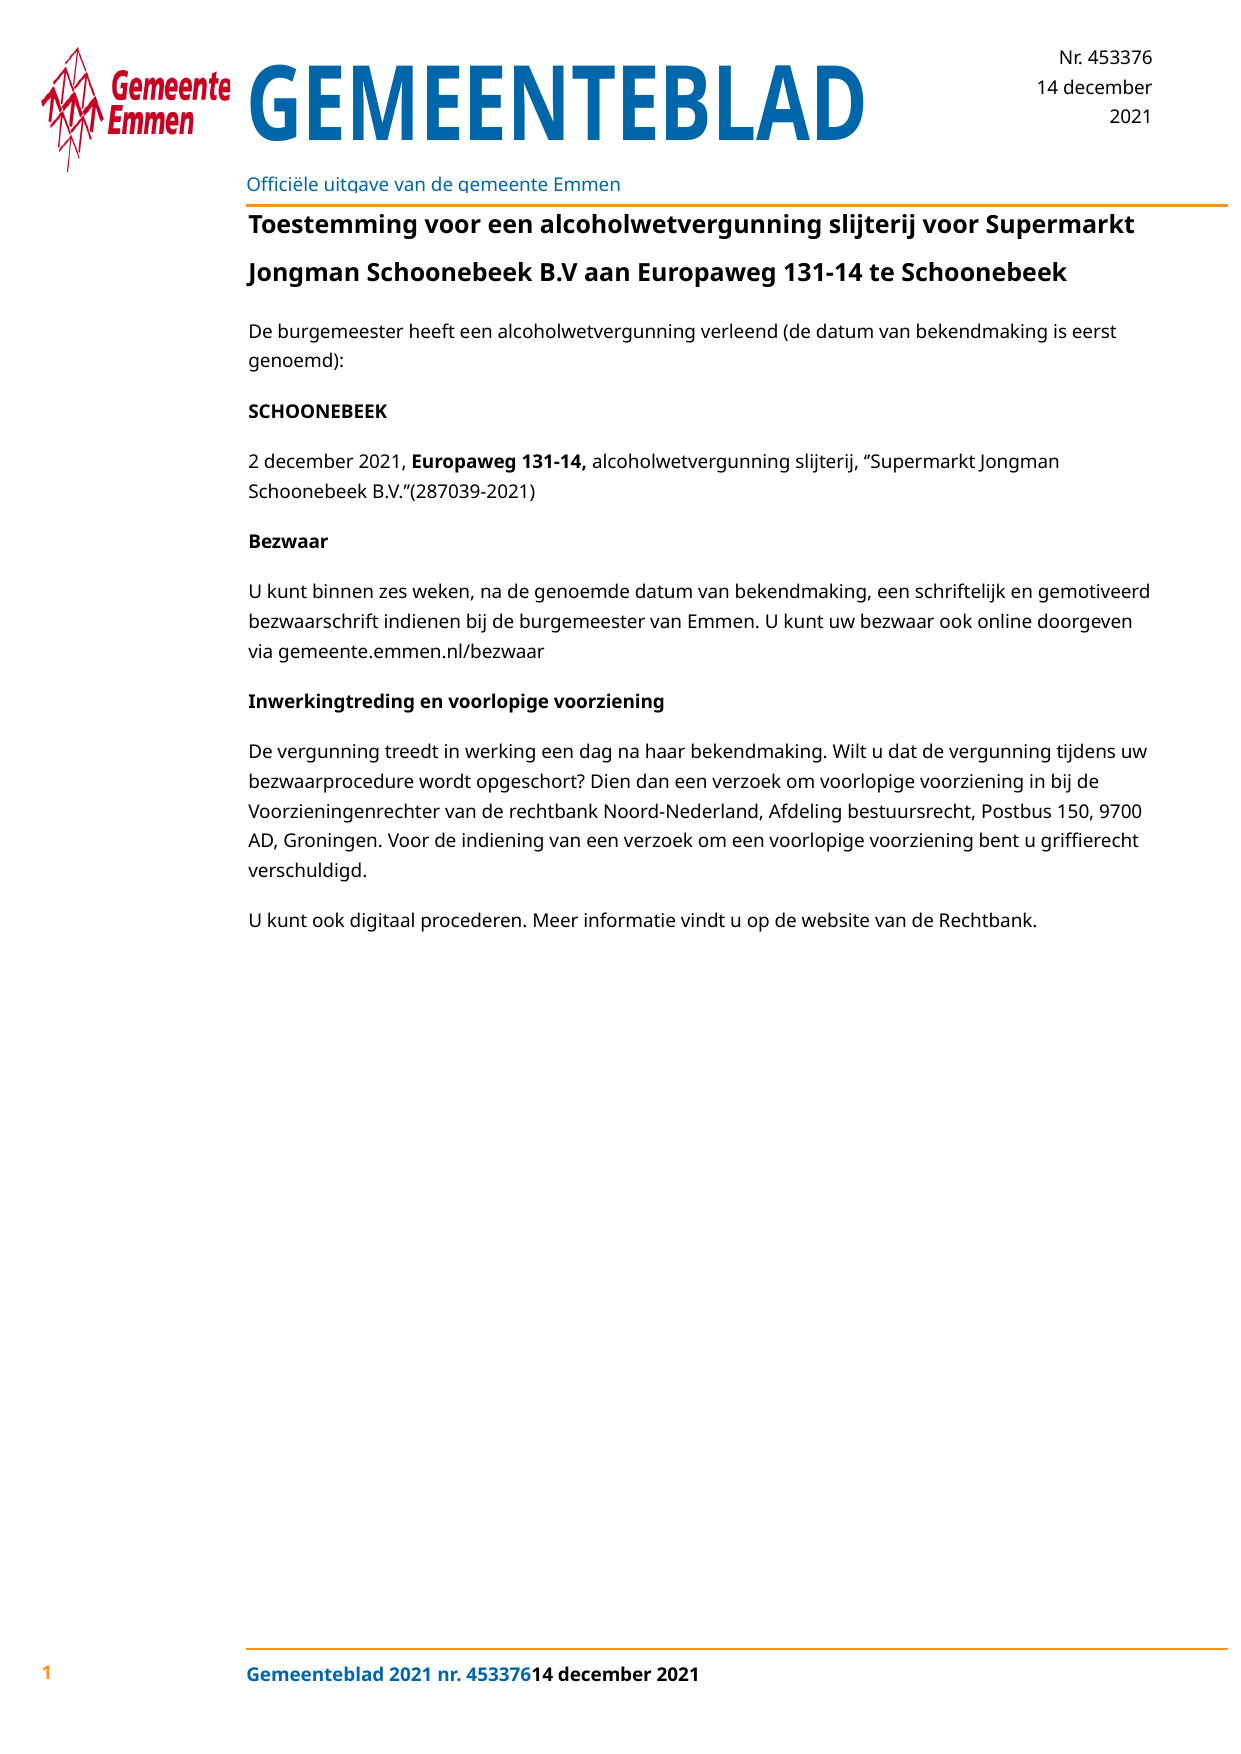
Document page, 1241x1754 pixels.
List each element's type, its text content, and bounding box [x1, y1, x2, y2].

text U kunt ook digitaal procederen. Meer informatie vindt u op de website van de Rechtbank. [248, 907, 1152, 933]
picture [41, 47, 231, 172]
text Bezwaar [248, 528, 1152, 554]
text Inwerkingtreding en voorlopige voorziening [248, 688, 1152, 714]
text De burgemeester heeft een alcoholwetvergunning verleend (de datum van bekendmaking is eerst genoemd): [248, 318, 1152, 373]
text De vergunning treedt in werking een dag na haar bekendmaking. Wilt u dat de vergunning tijdens uw bezwaarprocedure wordt opgeschort? Dien dan een verzoek om voorlopige voorziening in bij de Voorzieningenrechter van de rechtbank Noord-Nederland, Afdeling bestuursrecht, Postbus 150, 9700 AD, Groningen. Voor de indiening van een verzoek om een voorlopige voorziening bent u griffierecht verschuldigd. [248, 739, 1152, 883]
text SCHOONEBEEK [248, 398, 1152, 424]
text Toestemming voor een alcoholwetvergunning slijterij voor Supermarkt Jongman Schoonebeek B.V aan Europaweg 131-14 te Schoonebeek [248, 207, 1152, 288]
text U kunt binnen zes weken, na de genoemde datum van bekendmaking, een schriftelijk en gemotiveerd bezwaarschrift indienen bij de burgemeester van Emmen. U kunt uw bezwaar ook online doorgeven via gemeente.emmen.nl/bezwaar [248, 579, 1152, 664]
text 2 december 2021, Europaweg 131-14, alcoholwetvergunning slijterij, ‘’Supermarkt Jongman Schoonebeek B.V.’’(287039-2021) [248, 448, 1152, 504]
